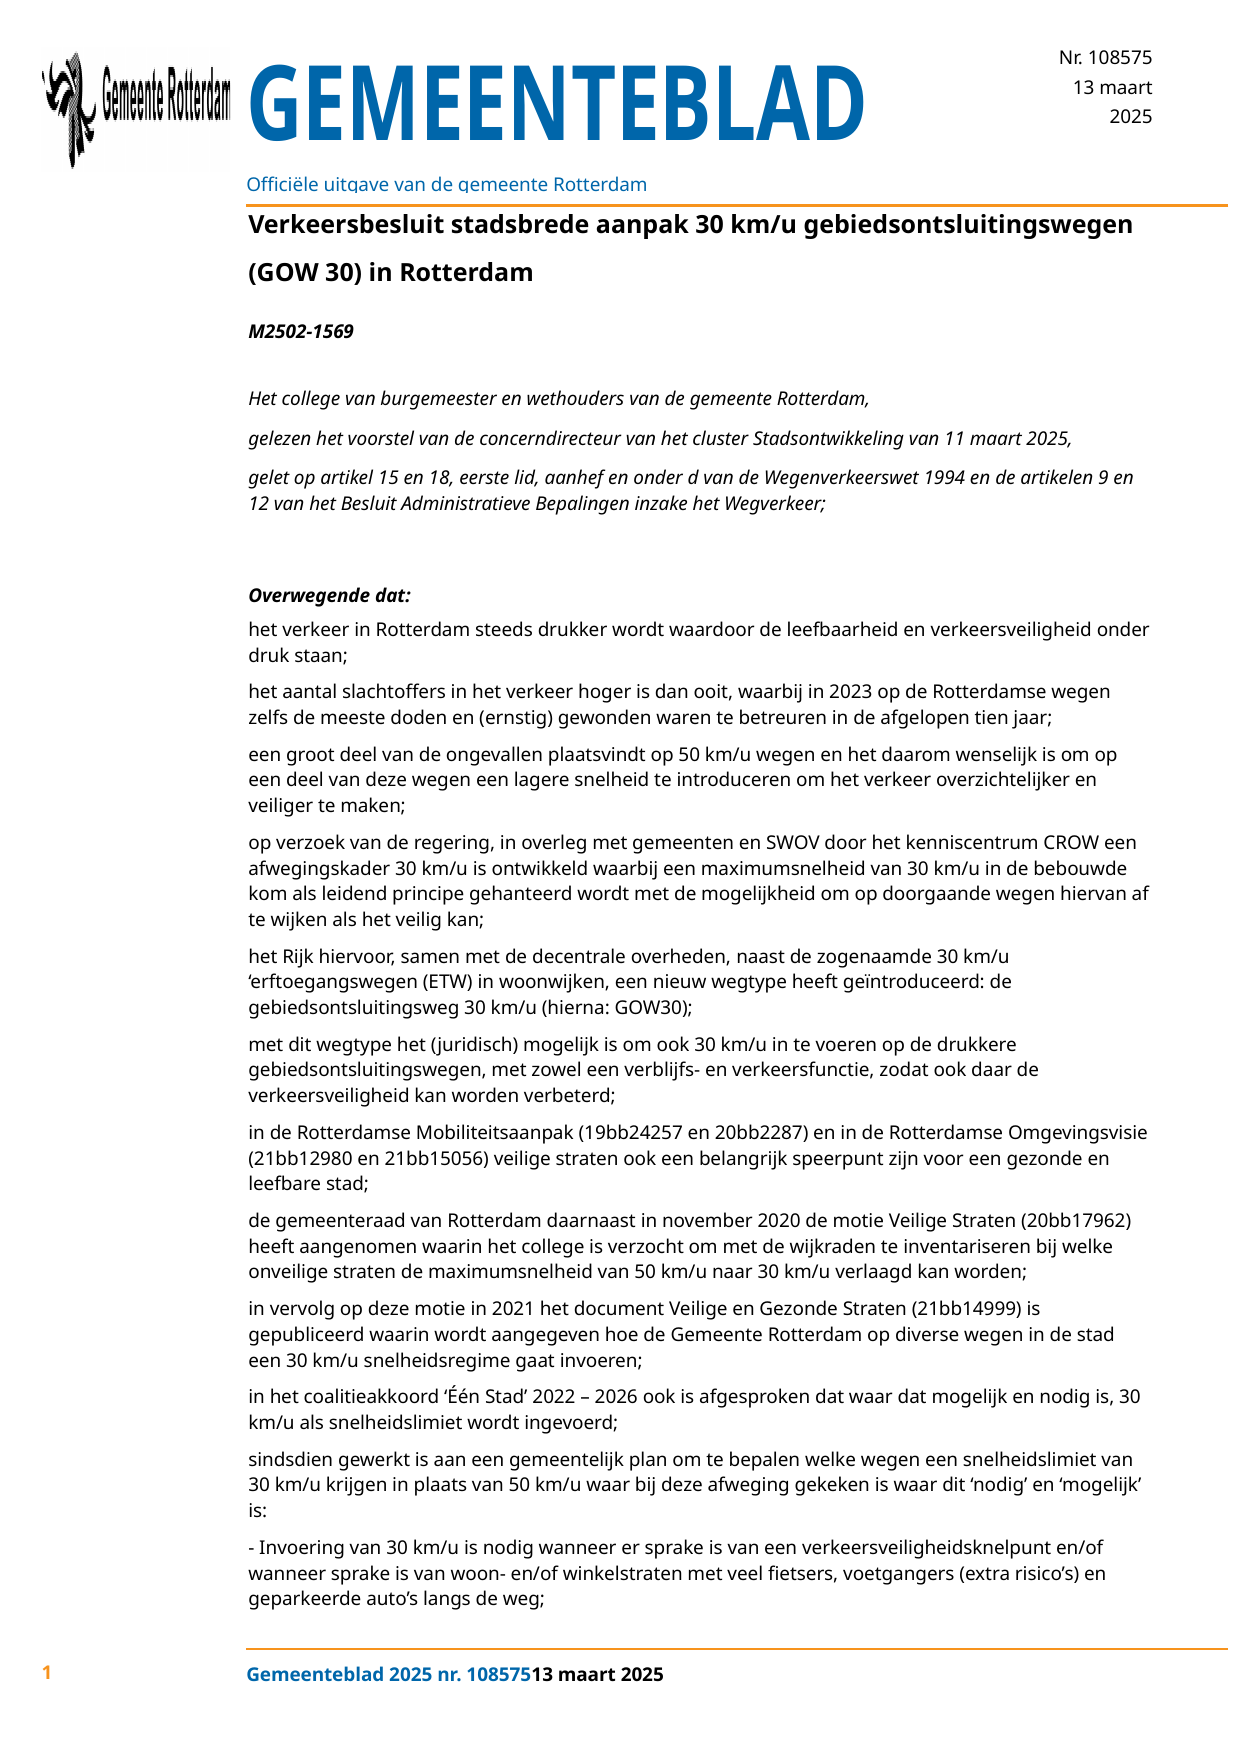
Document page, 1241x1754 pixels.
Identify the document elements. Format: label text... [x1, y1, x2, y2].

text gelet op artikel 15 en 18, eerste lid, aanhef en onder d van de Wegenverkeerswet 1994 en de artikelen 9 en 12 van het Besluit Administratieve Bepalingen inzake het Wegverkeer; [248, 464, 1152, 516]
text Overwegende dat: [248, 582, 1152, 608]
text op verzoek van de regering, in overleg met gemeenten en SWOV door het kenniscentrum CROW een afwegingskader 30 km/u is ontwikkeld waarbij een maximumsnelheid van 30 km/u in de bebouwde kom als leidend principe gehanteerd wordt met de mogelijkheid om op doorgaande wegen hiervan af te wijken als het veilig kan; [248, 829, 1152, 932]
text het Rijk hiervoor, samen met de decentrale overheden, naast de zogenaamde 30 km/u ‘erftoegangswegen (ETW) in woonwijken, een nieuw wegtype heeft geïntroduceerd: de gebiedsontsluitingsweg 30 km/u (hierna: GOW30); [248, 943, 1152, 1020]
text in de Rotterdamse Mobiliteitsaanpak (19bb24257 en 20bb2287) en in de Rotterdamse Omgevingsvisie (21bb12980 en 21bb15056) veilige straten ook een belangrijk speerpunt zijn voor een gezonde en leefbare stad; [248, 1119, 1152, 1196]
text een groot deel van de ongevallen plaatsvindt op 50 km/u wegen en het daarom wenselijk is om op een deel van deze wegen een lagere snelheid te introduceren om het verkeer overzichtelijker en veiliger te maken; [248, 741, 1152, 818]
picture [41, 47, 231, 172]
text de gemeenteraad van Rotterdam daarnaast in november 2020 de motie Veilige Straten (20bb17962) heeft aangenomen waarin het college is verzocht om met de wijkraden te inventariseren bij welke onveilige straten de maximumsnelheid van 50 km/u naar 30 km/u verlaagd kan worden; [248, 1207, 1152, 1284]
text in vervolg op deze motie in 2021 het document Veilige en Gezonde Straten (21bb14999) is gepubliceerd waarin wordt aangegeven hoe de Gemeente Rotterdam op diverse wegen in de stad een 30 km/u snelheidsregime gaat invoeren; [248, 1295, 1152, 1372]
text in het coalitieakkoord ‘Één Stad’ 2022 – 2026 ook is afgesproken dat waar dat mogelijk en nodig is, 30 km/u als snelheidslimiet wordt ingevoerd; [248, 1383, 1152, 1435]
text M2502-1569 [248, 318, 1152, 344]
text het aantal slachtoffers in het verkeer hoger is dan ooit, waarbij in 2023 op de Rotterdamse wegen zelfs de meeste doden en (ernstig) gewonden waren te betreuren in de afgelopen tien jaar; [248, 678, 1152, 730]
text het verkeer in Rotterdam steeds drukker wordt waardoor de leefbaarheid en verkeersveiligheid onder druk staan; [248, 616, 1152, 667]
text sindsdien gewerkt is aan een gemeentelijk plan om te bepalen welke wegen een snelheidslimiet van 30 km/u krijgen in plaats van 50 km/u waar bij deze afweging gekeken is waar dit ‘nodig’ en ‘mogelijk’ is: [248, 1446, 1152, 1523]
text gelezen het voorstel van de concerndirecteur van het cluster Stadsontwikkeling van 11 maart 2025, [248, 425, 1152, 451]
text Het college van burgemeester en wethouders van de gemeente Rotterdam, [248, 386, 1152, 411]
text met dit wegtype het (juridisch) mogelijk is om ook 30 km/u in te voeren op de drukkere gebiedsontsluitingswegen, met zowel een verblijfs- en verkeersfunctie, zodat ook daar de verkeersveiligheid kan worden verbeterd; [248, 1031, 1152, 1108]
text - Invoering van 30 km/u is nodig wanneer er sprake is van een verkeersveiligheidsknelpunt en/of wanneer sprake is van woon- en/of winkelstraten met veel fietsers, voetgangers (extra risico’s) en geparkeerde auto’s langs de weg; [248, 1534, 1152, 1611]
text Verkeersbesluit stadsbrede aanpak 30 km/u gebiedsontsluitingswegen (GOW 30) in Rotterdam [248, 207, 1152, 288]
